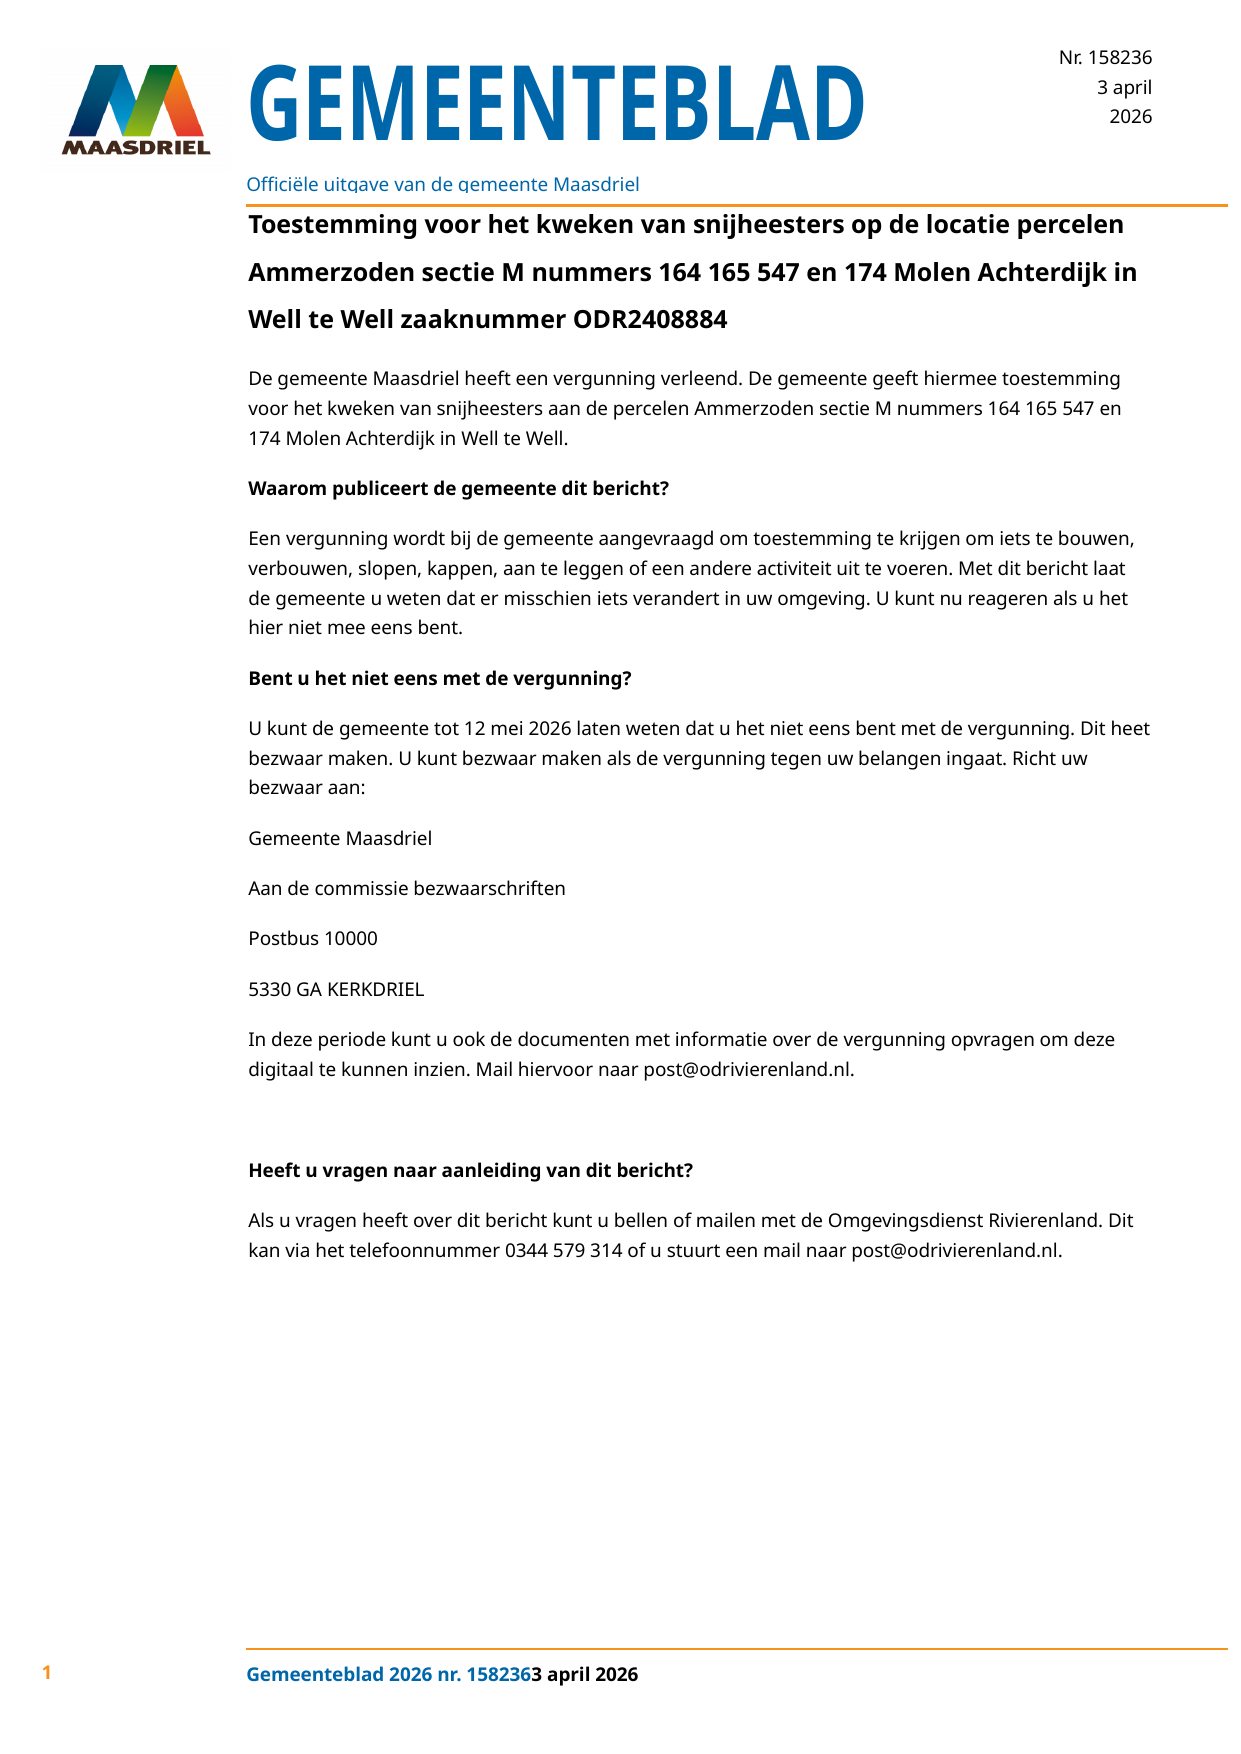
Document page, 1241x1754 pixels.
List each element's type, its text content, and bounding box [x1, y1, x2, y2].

text Als u vragen heeft over dit bericht kunt u bellen of mailen met de Omgevingsdienst Rivierenland. Dit kan via het telefoonnummer 0344 579 314 of u stuurt een mail naar post@odrivierenland.nl. [248, 1207, 1152, 1262]
text Een vergunning wordt bij de gemeente aangevraagd om toestemming te krijgen om iets te bouwen, verbouwen, slopen, kappen, aan te leggen of een andere activiteit uit te voeren. Met dit bericht laat de gemeente u weten dat er misschien iets verandert in uw omgeving. U kunt nu reageren als u het hier niet mee eens bent. [248, 526, 1152, 640]
text U kunt de gemeente tot 12 mei 2026 laten weten dat u het niet eens bent met de vergunning. Dit heet bezwaar maken. U kunt bezwaar maken als de vergunning tegen uw belangen ingaat. Richt uw bezwaar aan: [248, 715, 1152, 800]
text Postbus 10000 [248, 926, 1152, 951]
text Waarom publiceert de gemeente dit bericht? [248, 475, 1152, 501]
text Heeft u vragen naar aanleiding van dit bericht? [248, 1157, 1152, 1182]
text Aan de commissie bezwaarschriften [248, 875, 1152, 901]
text 5330 GA KERKDRIEL [248, 976, 1152, 1002]
text Toestemming voor het kweken van snijheesters op de locatie percelen Ammerzoden sectie M nummers 164 165 547 en 174 Molen Achterdijk in Well te Well zaaknummer ODR2408884 [248, 207, 1152, 336]
picture [41, 47, 231, 172]
text Bent u het niet eens met de vergunning? [248, 665, 1152, 690]
text In deze periode kunt u ook de documenten met informatie over de vergunning opvragen om deze digitaal te kunnen inzien. Mail hiervoor naar post@odrivierenland.nl. [248, 1026, 1152, 1082]
text Gemeente Maasdriel [248, 825, 1152, 850]
text De gemeente Maasdriel heeft een vergunning verleend. De gemeente geeft hiermee toestemming voor het kweken van snijheesters aan de percelen Ammerzoden sectie M nummers 164 165 547 en 174 Molen Achterdijk in Well te Well. [248, 366, 1152, 450]
